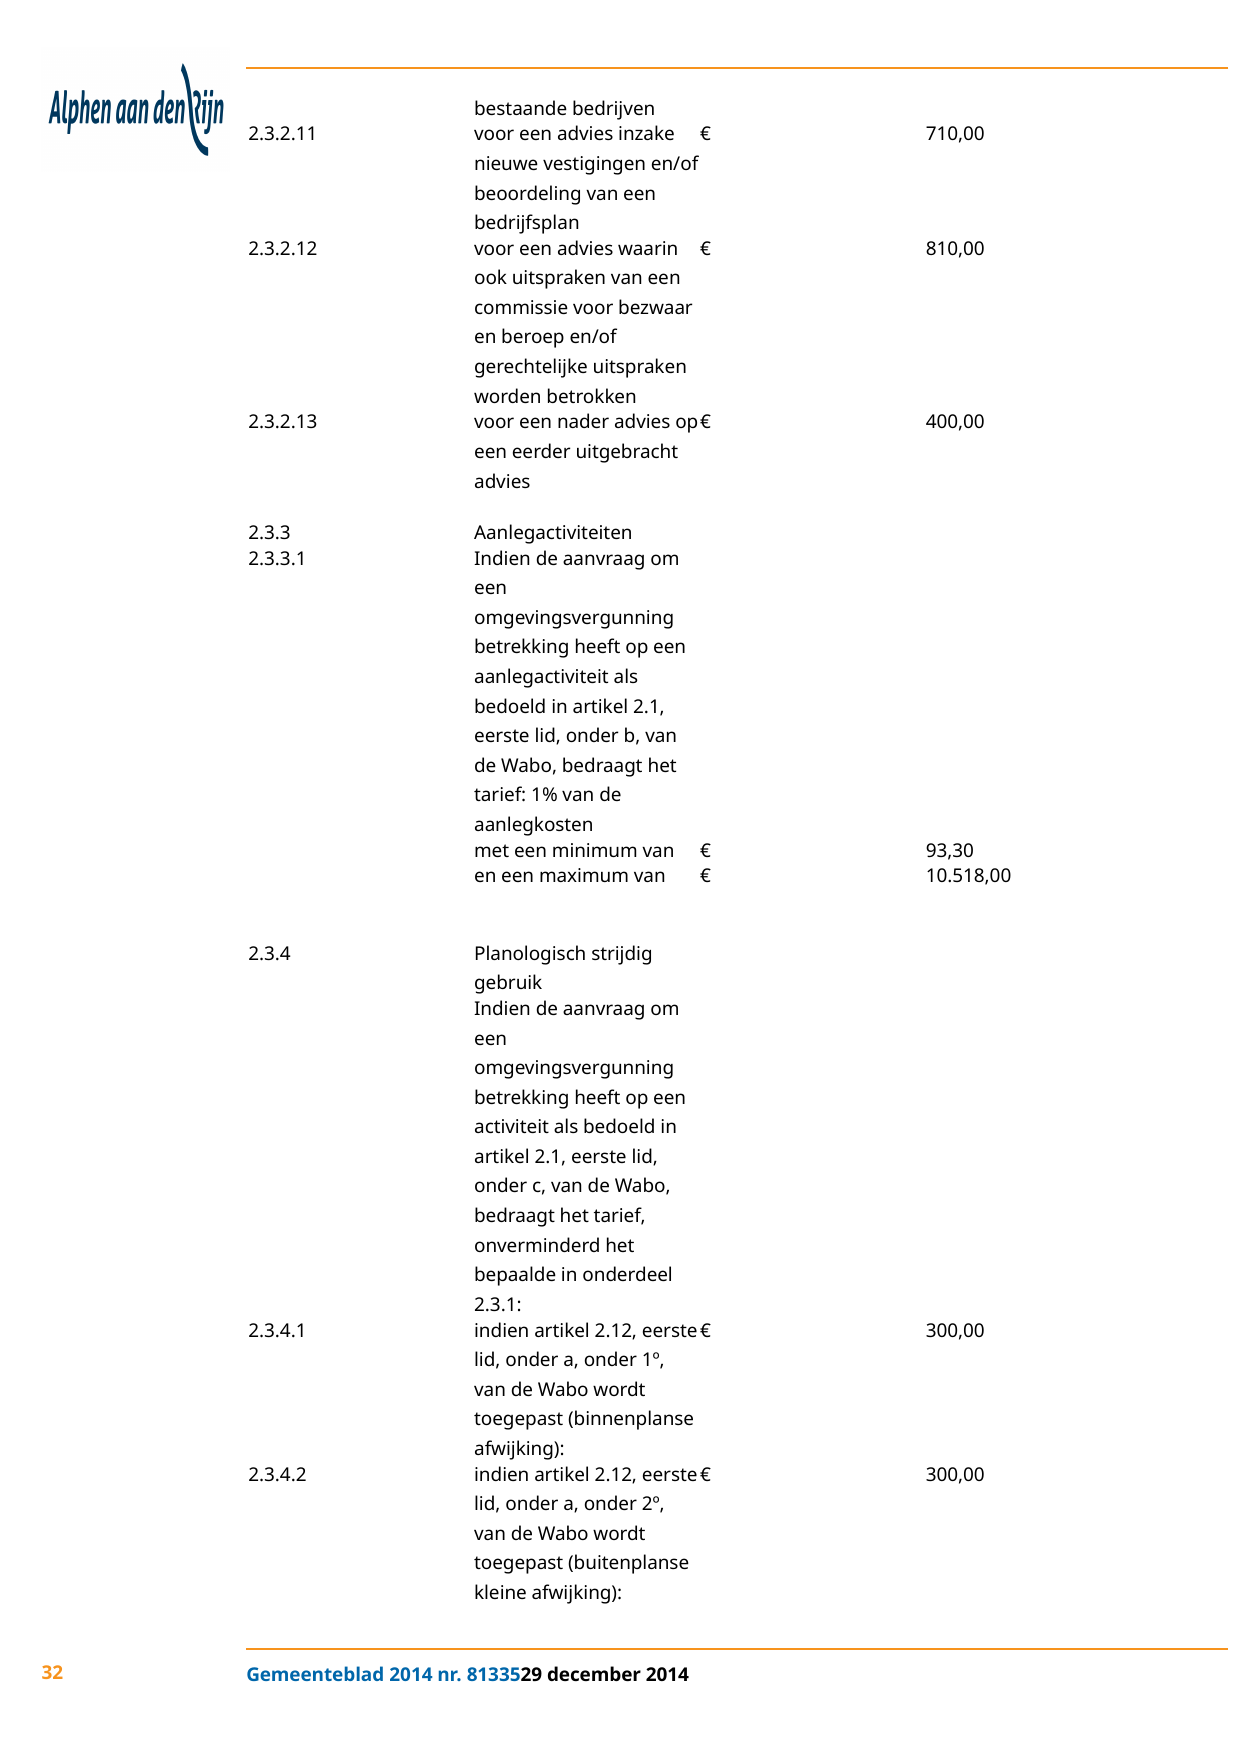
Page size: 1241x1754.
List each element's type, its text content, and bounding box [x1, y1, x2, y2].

table_cell [248, 889, 474, 914]
table_cell € [700, 121, 926, 235]
table_cell en een maximum van [474, 863, 700, 888]
table_cell € [700, 1461, 926, 1605]
table_cell [700, 545, 926, 837]
table_cell [474, 889, 700, 914]
table_cell 2.3.4.2 [248, 1461, 474, 1605]
table_cell Indien de aanvraag om een omgevingsvergunning betrekking heeft op een activiteit als bedoeld in artikel 2.1, eerste lid, onder c, van de Wabo, bedraagt het tarief, onverminderd het bepaalde in onderdeel 2.3.1: [474, 995, 700, 1317]
table_cell [248, 837, 474, 863]
table_cell 2.3.2.13 [248, 409, 474, 493]
table_cell 2.3.2.12 [248, 235, 474, 409]
table_cell [700, 889, 926, 914]
table_cell [248, 863, 474, 888]
table_cell 10.518,00 [926, 863, 1152, 888]
table_cell € [700, 409, 926, 493]
table_cell [700, 519, 926, 545]
table_cell [700, 95, 926, 121]
table_cell 300,00 [926, 1317, 1152, 1461]
table_cell [926, 914, 1152, 940]
table_cell Indien de aanvraag om een omgevingsvergunning betrekking heeft op een aanlegactiviteit als bedoeld in artikel 2.1, eerste lid, onder b, van de Wabo, bedraagt het tarief: 1% van de aanlegkosten [474, 545, 700, 837]
table_cell voor een advies waarin ook uitspraken van een commissie voor bezwaar en beroep en/of gerechtelijke uitspraken worden betrokken [474, 235, 700, 409]
table_cell voor een nader advies op een eerder uitgebracht advies [474, 409, 700, 493]
table_cell Planologisch strijdig gebruik [474, 940, 700, 995]
table_cell 300,00 [926, 1461, 1152, 1605]
table_cell Aanlegactiviteiten [474, 519, 700, 545]
table_cell [700, 914, 926, 940]
table_cell [248, 914, 474, 940]
table_cell [700, 940, 926, 995]
table_cell € [700, 863, 926, 888]
table_cell [926, 940, 1152, 995]
table_cell [248, 995, 474, 1317]
table_cell 710,00 [926, 121, 1152, 235]
table_cell 400,00 [926, 409, 1152, 493]
table_cell [474, 914, 700, 940]
table_cell 810,00 [926, 235, 1152, 409]
table_cell voor een advies inzake nieuwe vestigingen en/of beoordeling van een bedrijfsplan [474, 121, 700, 235]
table_cell [926, 889, 1152, 914]
table_cell 2.3.4 [248, 940, 474, 995]
table_cell € [700, 235, 926, 409]
table_cell € [700, 837, 926, 863]
table_cell 2.3.4.1 [248, 1317, 474, 1461]
table_cell 2.3.3.1 [248, 545, 474, 837]
table_cell [926, 545, 1152, 837]
table_cell [926, 995, 1152, 1317]
table_cell bestaande bedrijven [474, 95, 700, 121]
table_cell [474, 494, 700, 519]
table_cell 2.3.3 [248, 519, 474, 545]
table_cell met een minimum van [474, 837, 700, 863]
picture [41, 47, 231, 172]
table_cell [926, 95, 1152, 121]
table_cell indien artikel 2.12, eerste lid, onder a, onder 2º, van de Wabo wordt toegepast (buitenplanse kleine afwijking): [474, 1461, 700, 1605]
table_cell [248, 95, 474, 121]
table_cell [700, 995, 926, 1317]
table_cell 2.3.2.11 [248, 121, 474, 235]
table_cell [248, 494, 474, 519]
table_cell [926, 494, 1152, 519]
table_cell [926, 519, 1152, 545]
table_cell [700, 494, 926, 519]
table_cell € [700, 1317, 926, 1461]
table_cell 93,30 [926, 837, 1152, 863]
table_cell indien artikel 2.12, eerste lid, onder a, onder 1º, van de Wabo wordt toegepast (binnenplanse afwijking): [474, 1317, 700, 1461]
